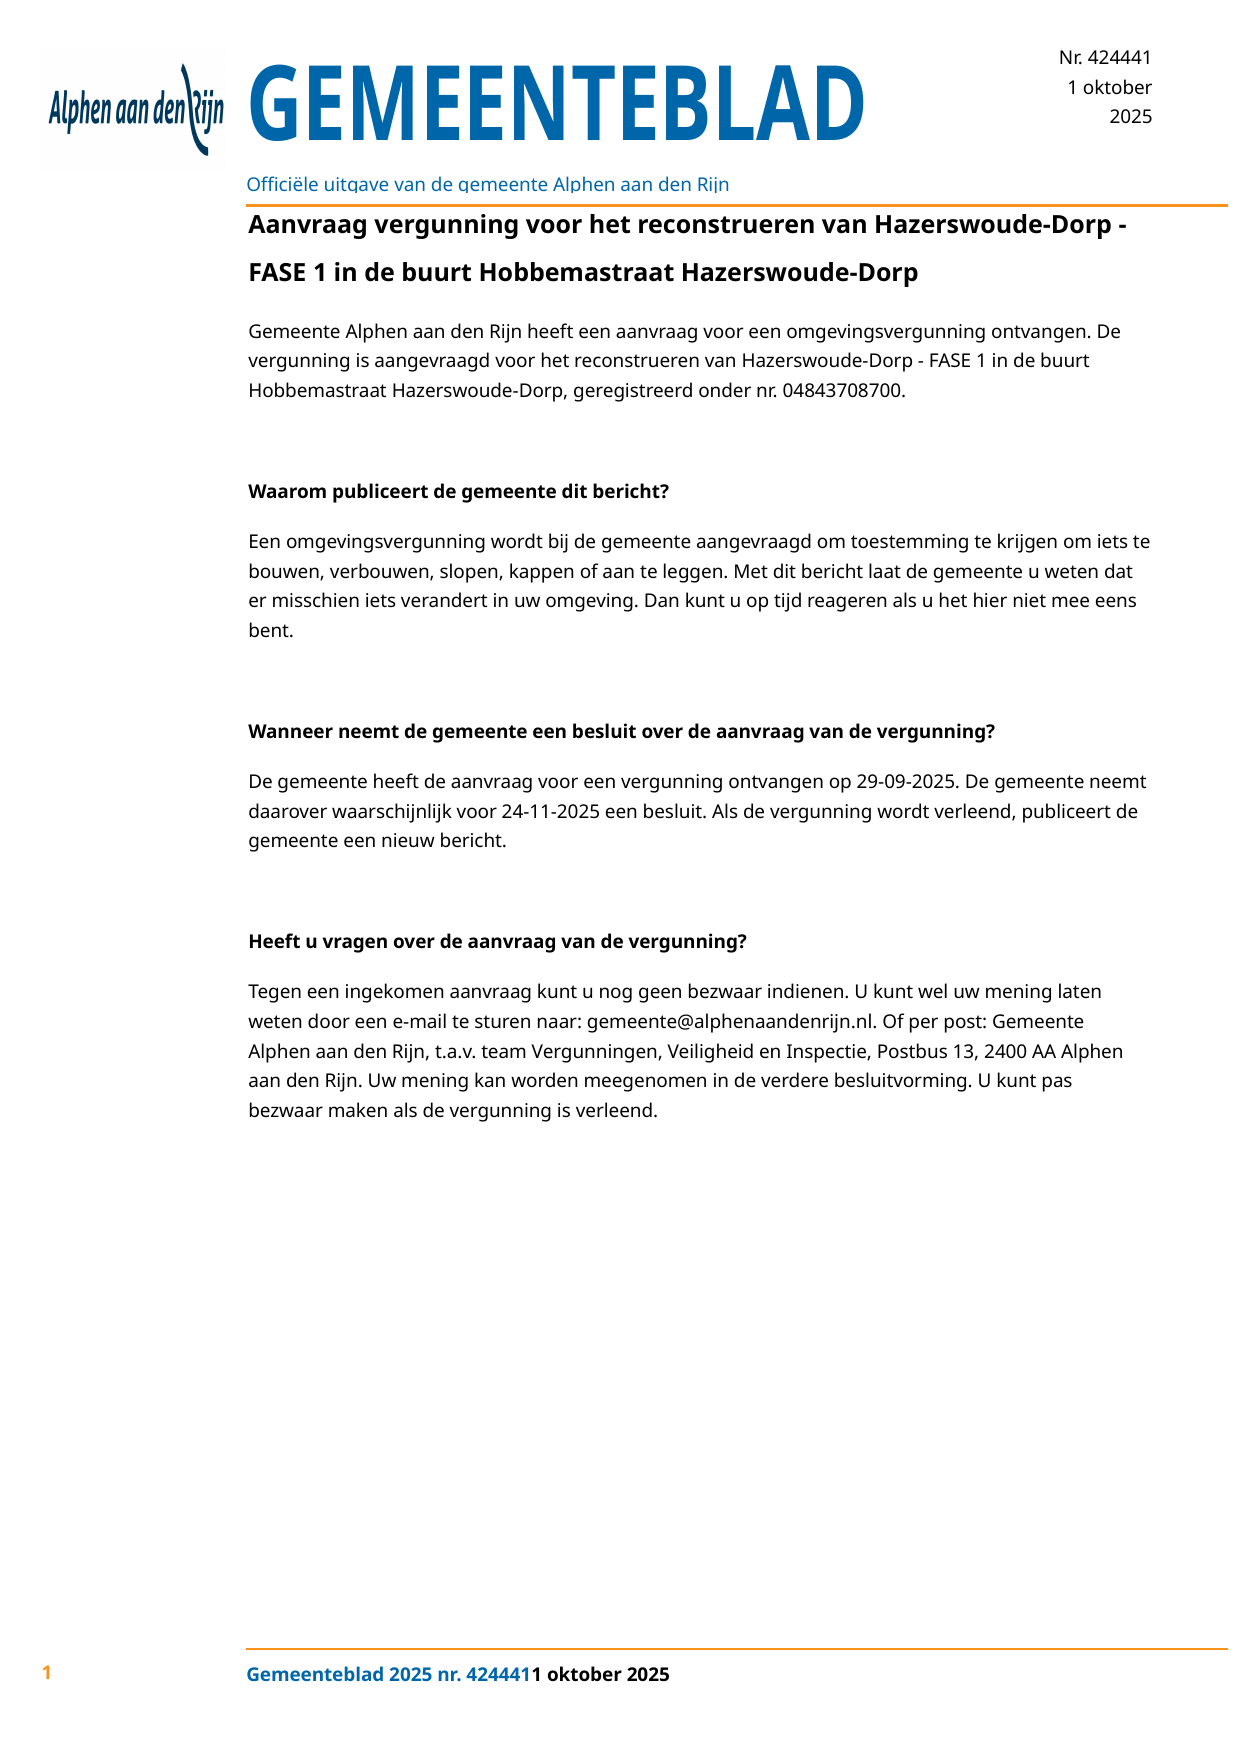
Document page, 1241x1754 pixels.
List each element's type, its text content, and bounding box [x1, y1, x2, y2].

text De gemeente heeft de aanvraag voor een vergunning ontvangen op 29-09-2025. De gemeente neemt daarover waarschijnlijk voor 24-11-2025 een besluit. Als de vergunning wordt verleend, publiceert de gemeente een nieuw bericht. [248, 768, 1152, 853]
text Waarom publiceert de gemeente dit bericht? [248, 478, 1152, 504]
text Aanvraag vergunning voor het reconstrueren van Hazerswoude-Dorp - FASE 1 in de buurt Hobbemastraat Hazerswoude-Dorp [248, 207, 1152, 288]
text Heeft u vragen over de aanvraag van de vergunning? [248, 928, 1152, 954]
picture [41, 47, 231, 172]
text Een omgevingsvergunning wordt bij de gemeente aangevraagd om toestemming te krijgen om iets te bouwen, verbouwen, slopen, kappen of aan te leggen. Met dit bericht laat de gemeente u weten dat er misschien iets verandert in uw omgeving. Dan kunt u op tijd reageren als u het hier niet mee eens bent. [248, 528, 1152, 643]
text Gemeente Alphen aan den Rijn heeft een aanvraag voor een omgevingsvergunning ontvangen. De vergunning is aangevraagd voor het reconstrueren van Hazerswoude-Dorp - FASE 1 in de buurt Hobbemastraat Hazerswoude-Dorp, geregistreerd onder nr. 04843708700. [248, 318, 1152, 403]
text Tegen een ingekomen aanvraag kunt u nog geen bezwaar indienen. U kunt wel uw mening laten weten door een e-mail te sturen naar: gemeente@alphenaandenrijn.nl. Of per post: Gemeente Alphen aan den Rijn, t.a.v. team Vergunningen, Veiligheid en Inspectie, Postbus 13, 2400 AA Alphen aan den Rijn. Uw mening kan worden meegenomen in de verdere besluitvorming. U kunt pas bezwaar maken als de vergunning is verleend. [248, 979, 1152, 1123]
text Wanneer neemt de gemeente een besluit over de aanvraag van de vergunning? [248, 718, 1152, 744]
